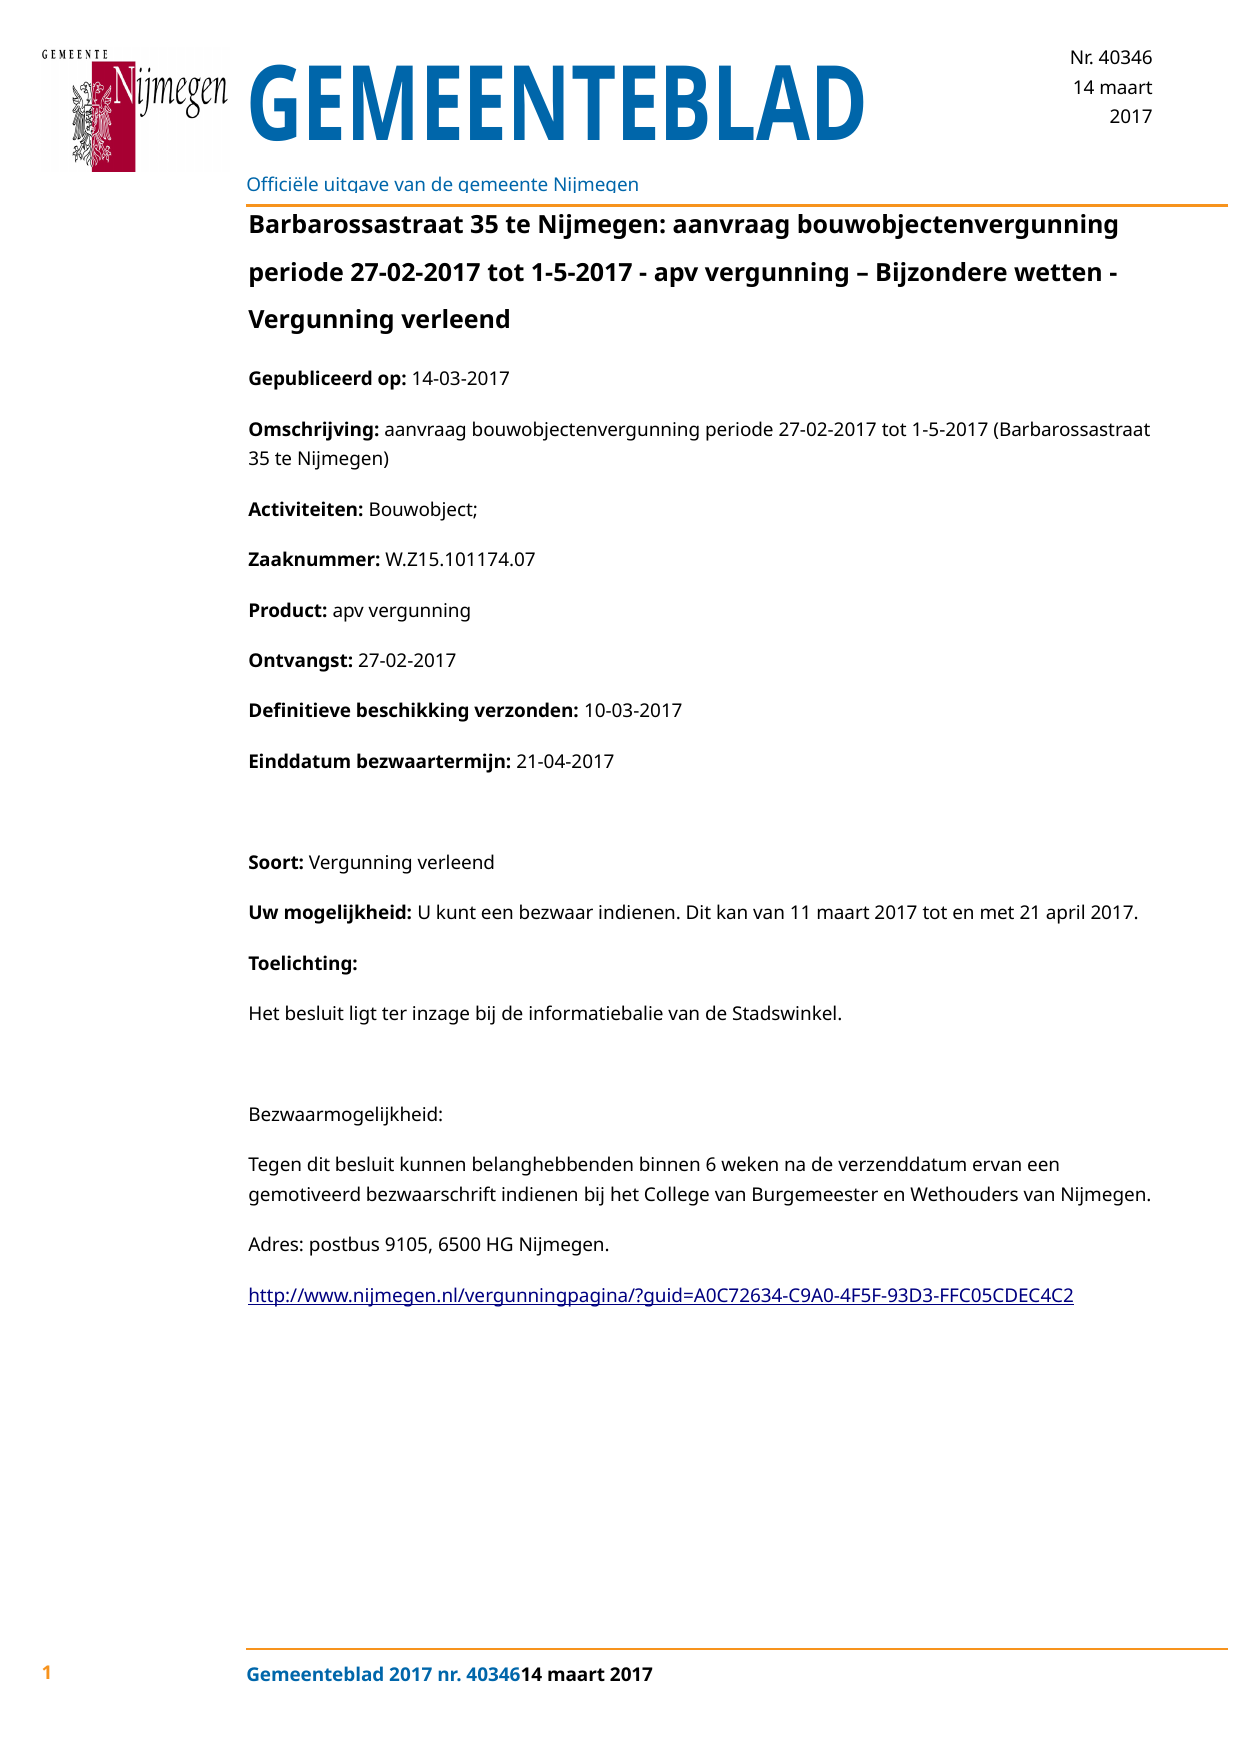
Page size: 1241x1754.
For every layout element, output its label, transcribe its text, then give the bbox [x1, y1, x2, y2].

text Zaaknummer: W.Z15.101174.07 [248, 546, 1152, 572]
text Het besluit ligt ter inzage bij de informatiebalie van de Stadswinkel. [248, 1000, 1152, 1026]
text Tegen dit besluit kunnen belanghebbenden binnen 6 weken na de verzenddatum ervan een gemotiveerd bezwaarschrift indienen bij het College van Burgemeester en Wethouders van Nijmegen. [248, 1151, 1152, 1207]
text Adres: postbus 9105, 6500 HG Nijmegen. [248, 1231, 1152, 1257]
text Toelichting: [248, 950, 1152, 975]
text Product: apv vergunning [248, 597, 1152, 622]
text Definitieve beschikking verzonden: 10-03-2017 [248, 698, 1152, 723]
text Gepubliceerd op: 14-03-2017 [248, 366, 1152, 391]
text Einddatum bezwaartermijn: 21-04-2017 [248, 748, 1152, 774]
text Ontvangst: 27-02-2017 [248, 647, 1152, 673]
text Bezwaarmogelijkheid: [248, 1101, 1152, 1127]
text Uw mogelijkheid: U kunt een bezwaar indienen. Dit kan van 11 maart 2017 tot en met 21 april 2017. [248, 899, 1152, 925]
picture [41, 47, 231, 172]
text http://www.nijmegen.nl/vergunningpagina/?guid=A0C72634-C9A0-4F5F-93D3-FFC05CDEC4C2 [248, 1282, 1152, 1307]
text Activiteiten: Bouwobject; [248, 496, 1152, 522]
text Soort: Vergunning verleend [248, 849, 1152, 874]
text Barbarossastraat 35 te Nijmegen: aanvraag bouwobjectenvergunning periode 27-02-2017 tot 1-5-2017 - apv vergunning – Bijzondere wetten - Vergunning verleend [248, 207, 1152, 336]
text Omschrijving: aanvraag bouwobjectenvergunning periode 27-02-2017 tot 1-5-2017 (Barbarossastraat 35 te Nijmegen) [248, 416, 1152, 471]
